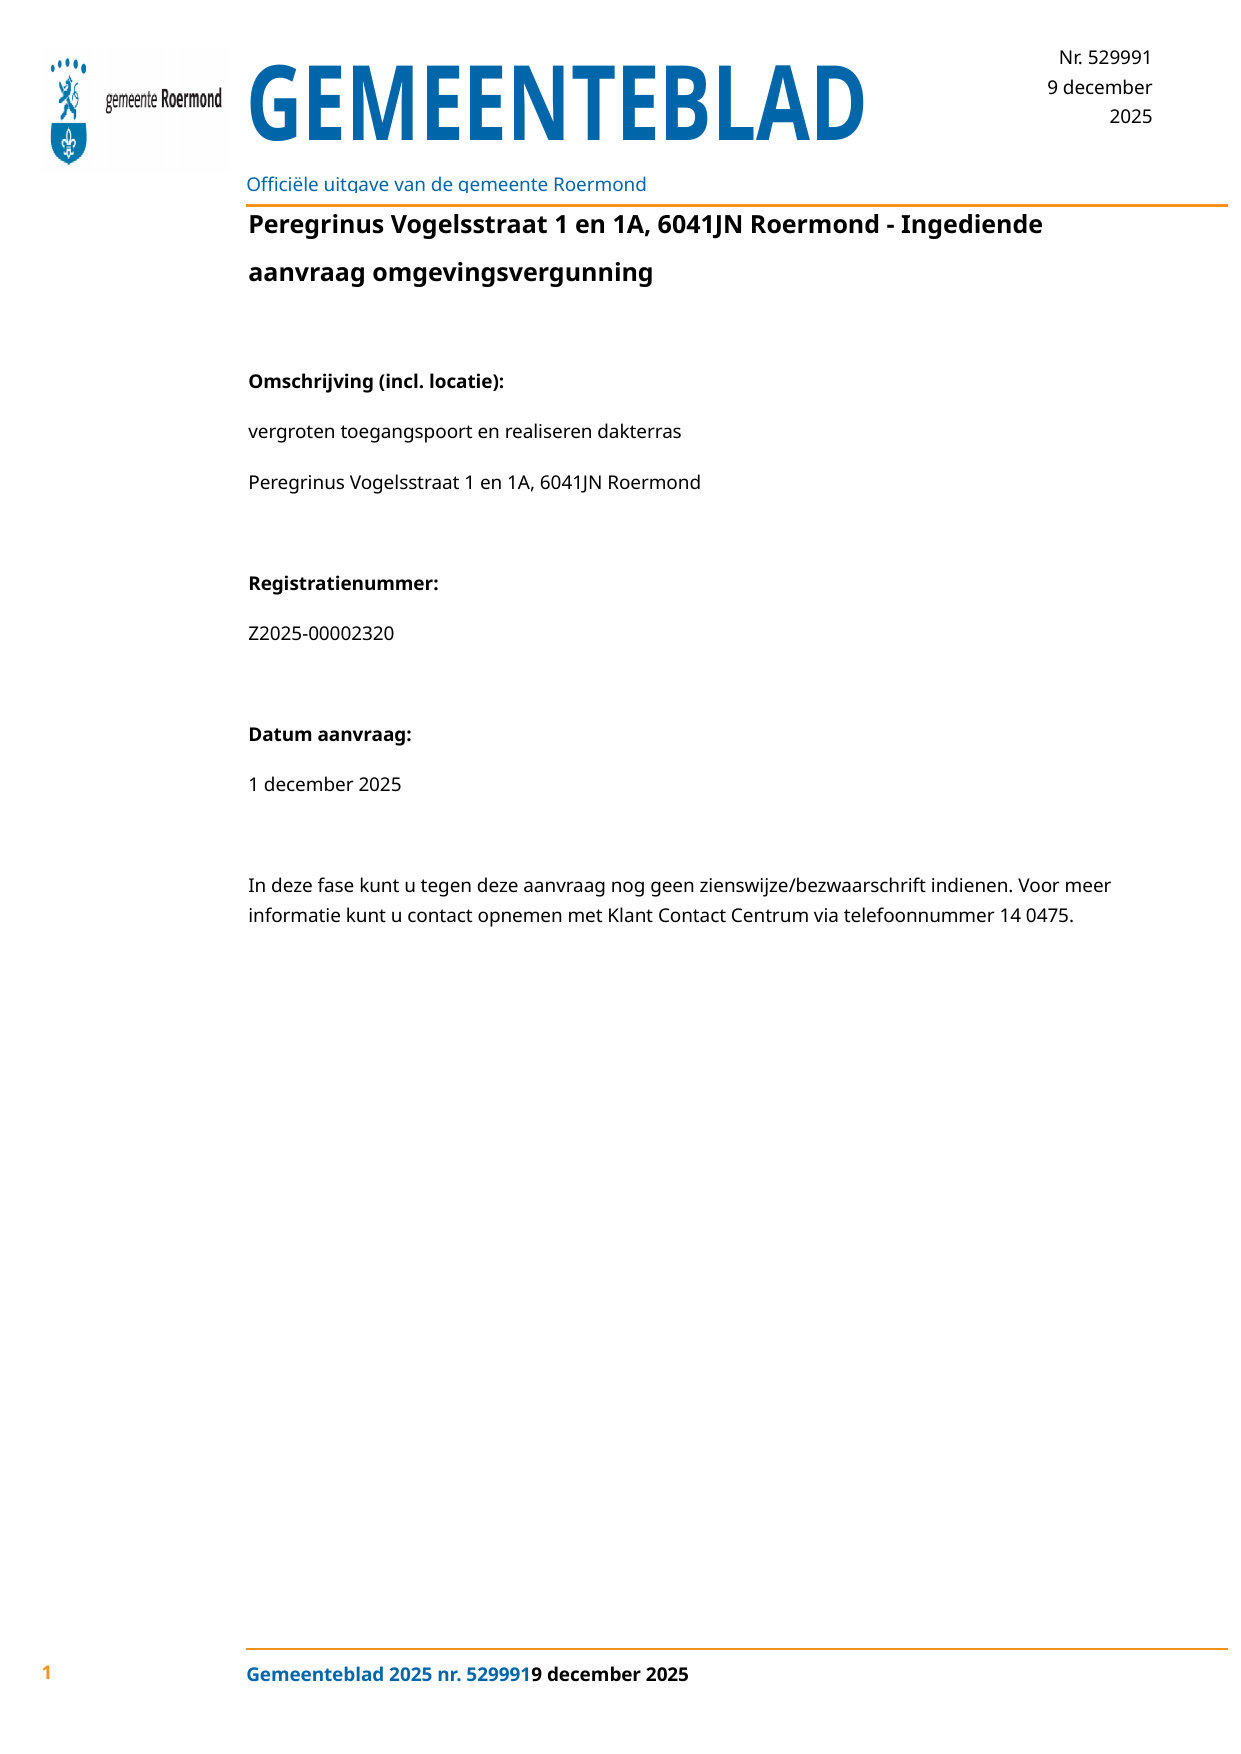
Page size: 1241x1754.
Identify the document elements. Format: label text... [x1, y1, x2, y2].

text Registratienummer: [248, 570, 1152, 596]
text 1 december 2025 [248, 772, 1152, 797]
picture [41, 47, 231, 172]
text Peregrinus Vogelsstraat 1 en 1A, 6041JN Roermond [248, 469, 1152, 495]
text Z2025-00002320 [248, 620, 1152, 646]
text vergroten toegangspoort en realiseren dakterras [248, 419, 1152, 444]
text Omschrijving (incl. locatie): [248, 368, 1152, 394]
text Peregrinus Vogelsstraat 1 en 1A, 6041JN Roermond - Ingediende aanvraag omgevingsvergunning [248, 207, 1152, 288]
text Datum aanvraag: [248, 721, 1152, 747]
text In deze fase kunt u tegen deze aanvraag nog geen zienswijze/bezwaarschrift indienen. Voor meer informatie kunt u contact opnemen met Klant Contact Centrum via telefoonnummer 14 0475. [248, 872, 1152, 928]
